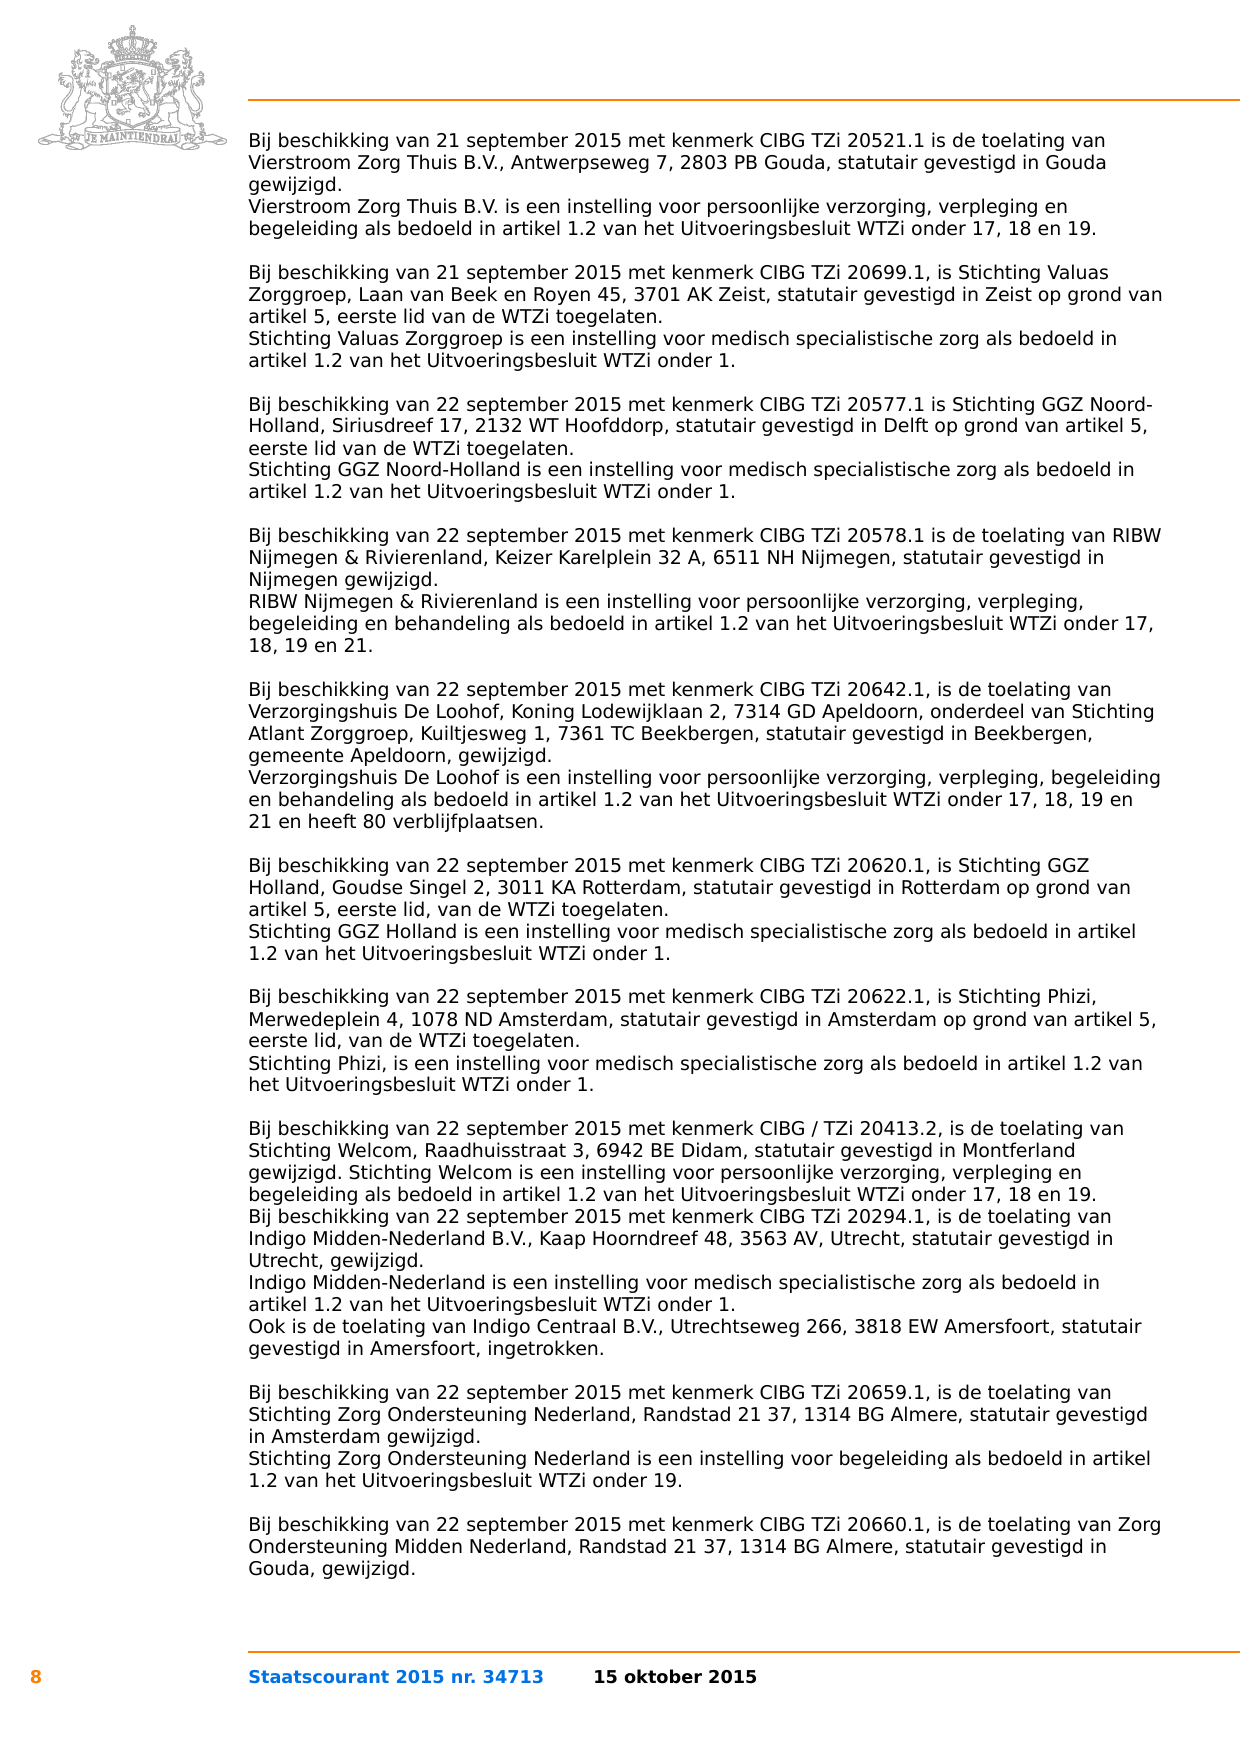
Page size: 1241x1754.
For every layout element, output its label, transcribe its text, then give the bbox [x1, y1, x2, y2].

picture [38, 25, 227, 150]
text Stichting GGZ Holland is een instelling voor medisch specialistische zorg als bedoeld in artikel 1.2 van het Uitvoeringsbesluit WTZi onder 1. [248, 921, 1163, 964]
text Bij beschikking van 22 september 2015 met kenmerk CIBG TZi 20642.1, is de toelating van Verzorgingshuis De Loohof, Koning Lodewijklaan 2, 7314 GD Apeldoorn, onderdeel van Stichting Atlant Zorggroep, Kuiltjesweg 1, 7361 TC Beekbergen, statutair gevestigd in Beekbergen, gemeente Apeldoorn, gewijzigd. [248, 679, 1163, 767]
text Stichting Zorg Ondersteuning Nederland is een instelling voor begeleiding als bedoeld in artikel 1.2 van het Uitvoeringsbesluit WTZi onder 19. [248, 1448, 1163, 1492]
text Verzorgingshuis De Loohof is een instelling voor persoonlijke verzorging, verpleging, begeleiding en behandeling als bedoeld in artikel 1.2 van het Uitvoeringsbesluit WTZi onder 17, 18, 19 en 21 en heeft 80 verblijfplaatsen. [248, 767, 1163, 833]
text Bij beschikking van 22 september 2015 met kenmerk CIBG TZi 20622.1, is Stichting Phizi, Merwedeplein 4, 1078 ND Amsterdam, statutair gevestigd in Amsterdam op grond van artikel 5, eerste lid, van de WTZi toegelaten. [248, 986, 1163, 1052]
text Bij beschikking van 22 september 2015 met kenmerk CIBG TZi 20578.1 is de toelating van RIBW Nijmegen & Rivierenland, Keizer Karelplein 32 A, 6511 NH Nijmegen, statutair gevestigd in Nijmegen gewijzigd. [248, 525, 1163, 591]
text Indigo Midden-Nederland is een instelling voor medisch specialistische zorg als bedoeld in artikel 1.2 van het Uitvoeringsbesluit WTZi onder 1. [248, 1272, 1163, 1316]
text RIBW Nijmegen & Rivierenland is een instelling voor persoonlijke verzorging, verpleging, begeleiding en behandeling als bedoeld in artikel 1.2 van het Uitvoeringsbesluit WTZi onder 17, 18, 19 en 21. [248, 591, 1163, 657]
text Stichting Phizi, is een instelling voor medisch specialistische zorg als bedoeld in artikel 1.2 van het Uitvoeringsbesluit WTZi onder 1. [248, 1052, 1163, 1096]
text Bij beschikking van 22 september 2015 met kenmerk CIBG TZi 20577.1 is Stichting GGZ Noord-Holland, Siriusdreef 17, 2132 WT Hoofddorp, statutair gevestigd in Delft op grond van artikel 5, eerste lid van de WTZi toegelaten. [248, 393, 1163, 459]
text Bij beschikking van 22 september 2015 met kenmerk CIBG TZi 20660.1, is de toelating van Zorg Ondersteuning Midden Nederland, Randstad 21 37, 1314 BG Almere, statutair gevestigd in Gouda, gewijzigd. [248, 1514, 1163, 1579]
text Ook is de toelating van Indigo Centraal B.V., Utrechtseweg 266, 3818 EW Amersfoort, statutair gevestigd in Amersfoort, ingetrokken. [248, 1316, 1163, 1360]
text Vierstroom Zorg Thuis B.V. is een instelling voor persoonlijke verzorging, verpleging en begeleiding als bedoeld in artikel 1.2 van het Uitvoeringsbesluit WTZi onder 17, 18 en 19. [248, 196, 1163, 240]
text Stichting Valuas Zorggroep is een instelling voor medisch specialistische zorg als bedoeld in artikel 1.2 van het Uitvoeringsbesluit WTZi onder 1. [248, 328, 1163, 372]
text Bij beschikking van 22 september 2015 met kenmerk CIBG / TZi 20413.2, is de toelating van Stichting Welcom, Raadhuisstraat 3, 6942 BE Didam, statutair gevestigd in Montferland gewijzigd. Stichting Welcom is een instelling voor persoonlijke verzorging, verpleging en begeleiding als bedoeld in artikel 1.2 van het Uitvoeringsbesluit WTZi onder 17, 18 en 19. [248, 1118, 1163, 1206]
text Bij beschikking van 21 september 2015 met kenmerk CIBG TZi 20521.1 is de toelating van Vierstroom Zorg Thuis B.V., Antwerpseweg 7, 2803 PB Gouda, statutair gevestigd in Gouda gewijzigd. [248, 130, 1163, 196]
text Bij beschikking van 22 september 2015 met kenmerk CIBG TZi 20294.1, is de toelating van Indigo Midden-Nederland B.V., Kaap Hoorndreef 48, 3563 AV, Utrecht, statutair gevestigd in Utrecht, gewijzigd. [248, 1206, 1163, 1272]
text Stichting GGZ Noord-Holland is een instelling voor medisch specialistische zorg als bedoeld in artikel 1.2 van het Uitvoeringsbesluit WTZi onder 1. [248, 459, 1163, 503]
text Bij beschikking van 22 september 2015 met kenmerk CIBG TZi 20659.1, is de toelating van Stichting Zorg Ondersteuning Nederland, Randstad 21 37, 1314 BG Almere, statutair gevestigd in Amsterdam gewijzigd. [248, 1382, 1163, 1448]
text Bij beschikking van 21 september 2015 met kenmerk CIBG TZi 20699.1, is Stichting Valuas Zorggroep, Laan van Beek en Royen 45, 3701 AK Zeist, statutair gevestigd in Zeist op grond van artikel 5, eerste lid van de WTZi toegelaten. [248, 262, 1163, 328]
text Bij beschikking van 22 september 2015 met kenmerk CIBG TZi 20620.1, is Stichting GGZ Holland, Goudse Singel 2, 3011 KA Rotterdam, statutair gevestigd in Rotterdam op grond van artikel 5, eerste lid, van de WTZi toegelaten. [248, 855, 1163, 921]
